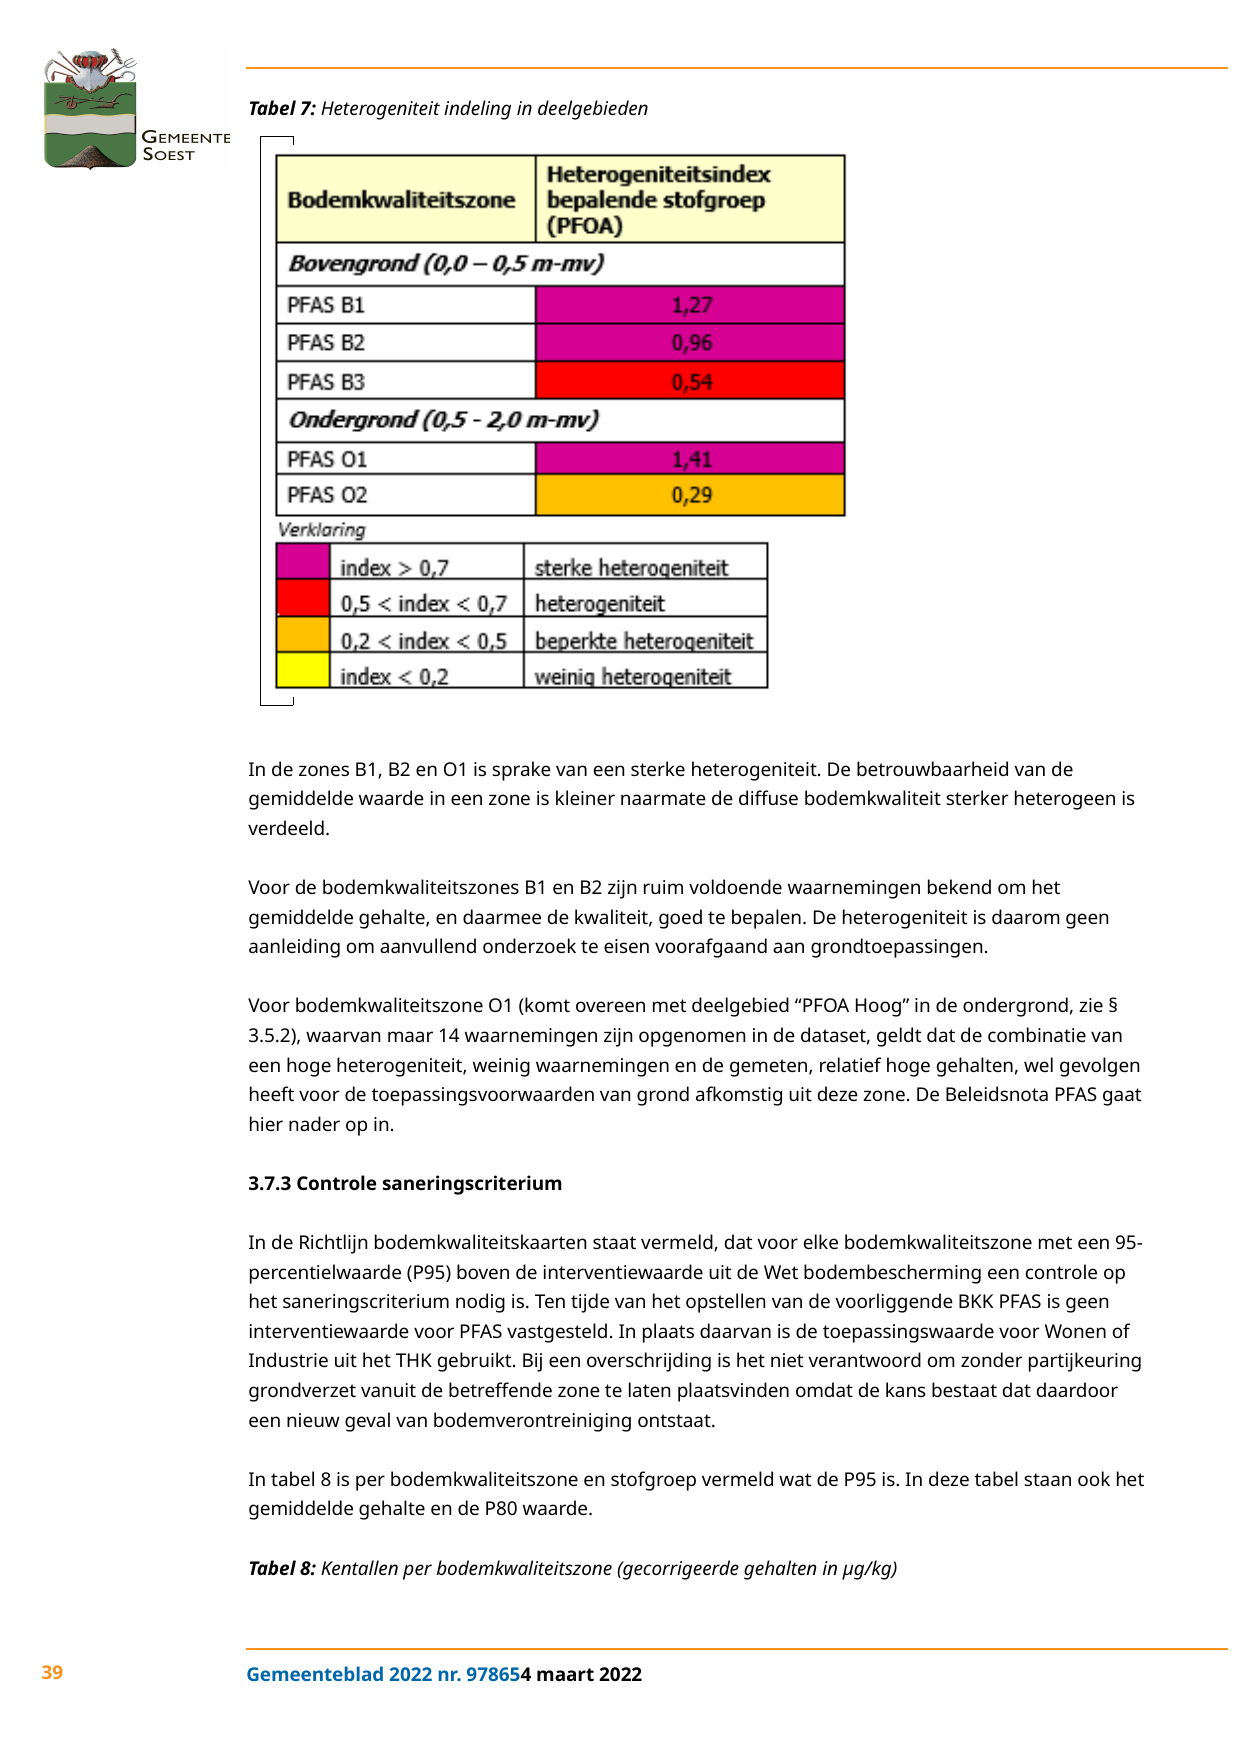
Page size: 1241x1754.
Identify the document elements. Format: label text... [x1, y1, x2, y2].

text 3.7.3 Controle saneringscriterium [248, 1170, 1152, 1196]
text In de Richtlijn bodemkwaliteitskaarten staat vermeld, dat voor elke bodemkwaliteitszone met een 95-percentielwaarde (P95) boven de interventiewaarde uit de Wet bodembescherming een controle op het saneringscriterium nodig is. Ten tijde van het opstellen van de voorliggende BKK PFAS is geen interventiewaarde voor PFAS vastgesteld. In plaats daarvan is de toepassingswaarde voor Wonen of Industrie uit het THK gebruikt. Bij een overschrijding is het niet verantwoord om zonder partijkeuring grondverzet vanuit de betreffende zone te laten plaatsvinden omdat de kans bestaat dat daardoor een nieuw geval van bodemverontreiniging ontstaat. [248, 1229, 1152, 1433]
text Voor bodemkwaliteitszone O1 (komt overeen met deelgebied “PFOA Hoog” in de ondergrond, zie § 3.5.2), waarvan maar 14 waarnemingen zijn opgenomen in de dataset, geldt dat de combinatie van een hoge heterogeniteit, weinig waarnemingen en de gemeten, relatief hoge gehalten, wel gevolgen heeft voor de toepassingsvoorwaarden van grond afkomstig uit deze zone. De Beleidsnota PFAS gaat hier nader op in. [248, 993, 1152, 1137]
text In tabel 8 is per bodemkwaliteitszone en stofgroep vermeld wat de P95 is. In deze tabel staan ook het gemiddelde gehalte en de P80 waarde. [248, 1466, 1152, 1521]
text Voor de bodemkwaliteitszones B1 en B2 zijn ruim voldoende waarnemingen bekend om het gemiddelde gehalte, en daarmee de kwaliteit, goed te bepalen. De heterogeniteit is daarom geen aanleiding om aanvullend onderzoek te eisen voorafgaand aan grondtoepassingen. [248, 874, 1152, 959]
text Tabel 8: Kentallen per bodemkwaliteitszone (gecorrigeerde gehalten in µg/kg) [248, 1555, 1152, 1581]
text In de zones B1, B2 en O1 is sprake van een sterke heterogeniteit. De betrouwbaarheid van de gemiddelde waarde in een zone is kleiner naarmate de diffuse bodemkwaliteit sterker heterogeen is verdeeld. [248, 756, 1152, 841]
picture [41, 47, 231, 172]
picture [268, 145, 860, 697]
text Tabel 7: Heterogeniteit indeling in deelgebieden [248, 95, 1152, 121]
